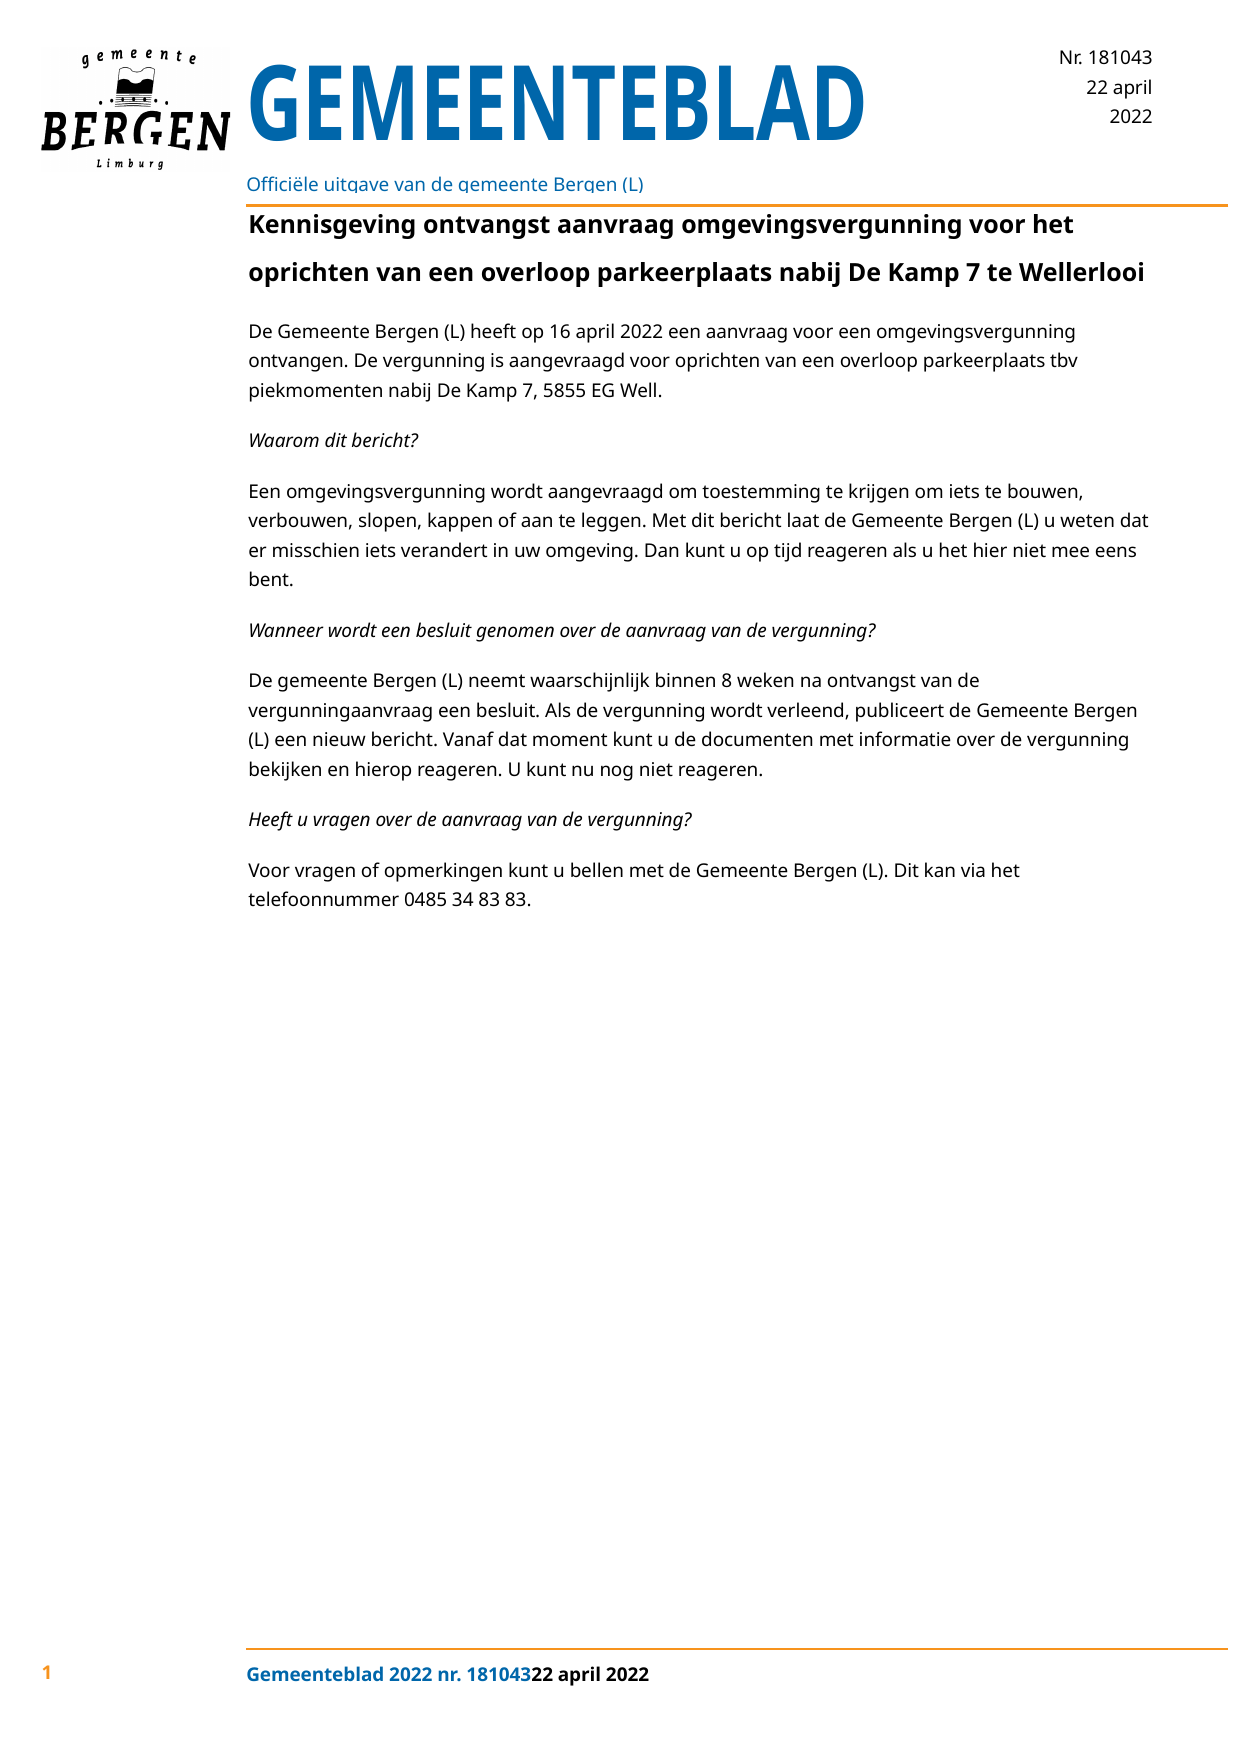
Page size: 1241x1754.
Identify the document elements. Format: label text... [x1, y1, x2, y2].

picture [41, 47, 231, 172]
text De gemeente Bergen (L) neemt waarschijnlijk binnen 8 weken na ontvangst van de vergunningaanvraag een besluit. Als de vergunning wordt verleend, publiceert de Gemeente Bergen (L) een nieuw bericht. Vanaf dat moment kunt u de documenten met informatie over de vergunning bekijken en hierop reageren. U kunt nu nog niet reageren. [248, 667, 1152, 782]
text Heeft u vragen over de aanvraag van de vergunning? [248, 807, 1152, 832]
text Een omgevingsvergunning wordt aangevraagd om toestemming te krijgen om iets te bouwen, verbouwen, slopen, kappen of aan te leggen. Met dit bericht laat de Gemeente Bergen (L) u weten dat er misschien iets verandert in uw omgeving. Dan kunt u op tijd reageren als u het hier niet mee eens bent. [248, 478, 1152, 592]
text Waarom dit bericht? [248, 427, 1152, 453]
text Kennisgeving ontvangst aanvraag omgevingsvergunning voor het oprichten van een overloop parkeerplaats nabij De Kamp 7 te Wellerlooi [248, 207, 1152, 288]
text De Gemeente Bergen (L) heeft op 16 april 2022 een aanvraag voor een omgevingsvergunning ontvangen. De vergunning is aangevraagd voor oprichten van een overloop parkeerplaats tbv piekmomenten nabij De Kamp 7, 5855 EG Well. [248, 318, 1152, 403]
text Voor vragen of opmerkingen kunt u bellen met de Gemeente Bergen (L). Dit kan via het telefoonnummer 0485 34 83 83. [248, 857, 1152, 912]
text Wanneer wordt een besluit genomen over de aanvraag van de vergunning? [248, 617, 1152, 643]
